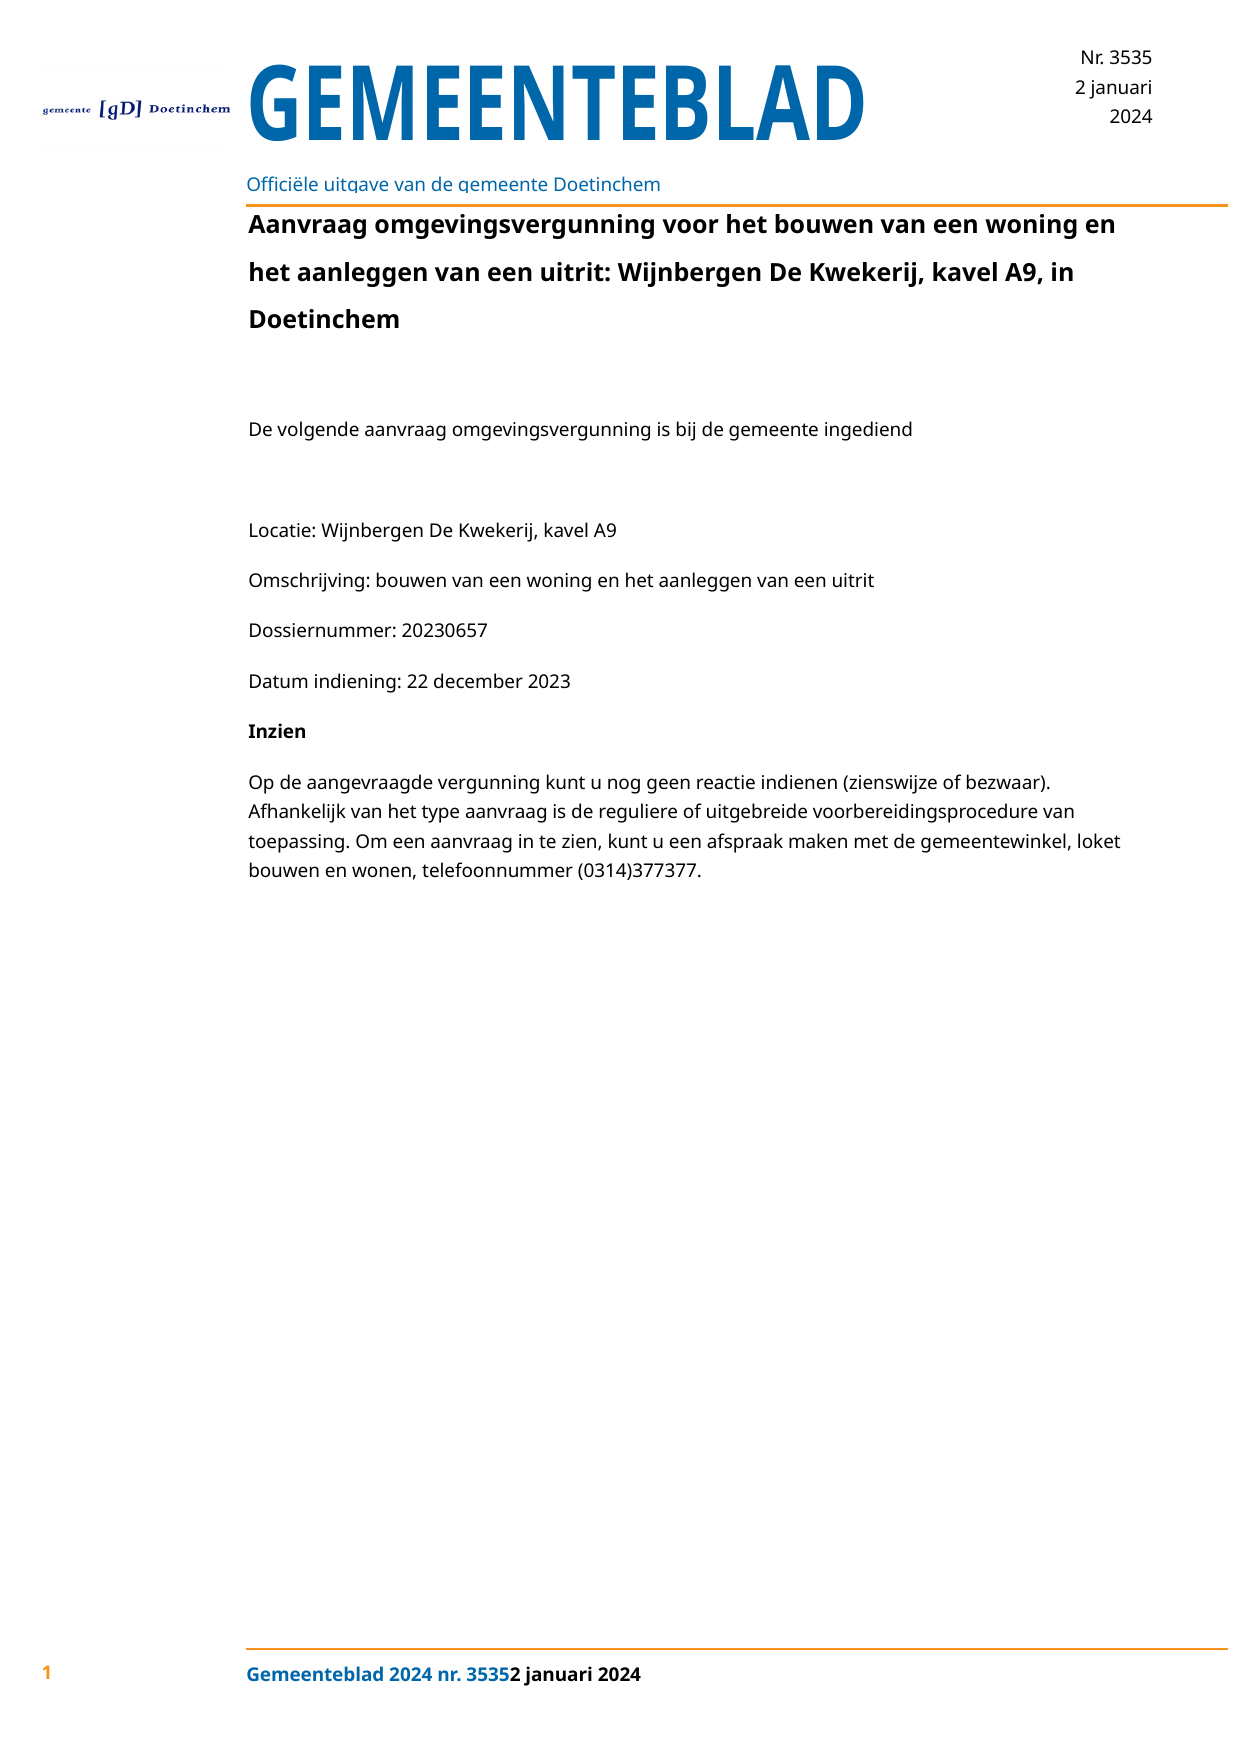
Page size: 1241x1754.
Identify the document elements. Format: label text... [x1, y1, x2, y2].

text Locatie: Wijnbergen De Kwekerij, kavel A9 [248, 517, 1152, 542]
text Omschrijving: bouwen van een woning en het aanleggen van een uitrit [248, 567, 1152, 593]
text Datum indiening: 22 december 2023 [248, 668, 1152, 694]
text Inzien [248, 718, 1152, 744]
text De volgende aanvraag omgevingsvergunning is bij de gemeente ingediend [248, 416, 1152, 442]
picture [41, 47, 231, 172]
text Op de aangevraagde vergunning kunt u nog geen reactie indienen (zienswijze of bezwaar). Afhankelijk van het type aanvraag is de reguliere of uitgebreide voorbereidingsprocedure van toepassing. Om een aanvraag in te zien, kunt u een afspraak maken met de gemeentewinkel, loket bouwen en wonen, telefoonnummer (0314)377377. [248, 769, 1152, 883]
text Dossiernummer: 20230657 [248, 618, 1152, 643]
text Aanvraag omgevingsvergunning voor het bouwen van een woning en het aanleggen van een uitrit: Wijnbergen De Kwekerij, kavel A9, in Doetinchem [248, 207, 1152, 336]
